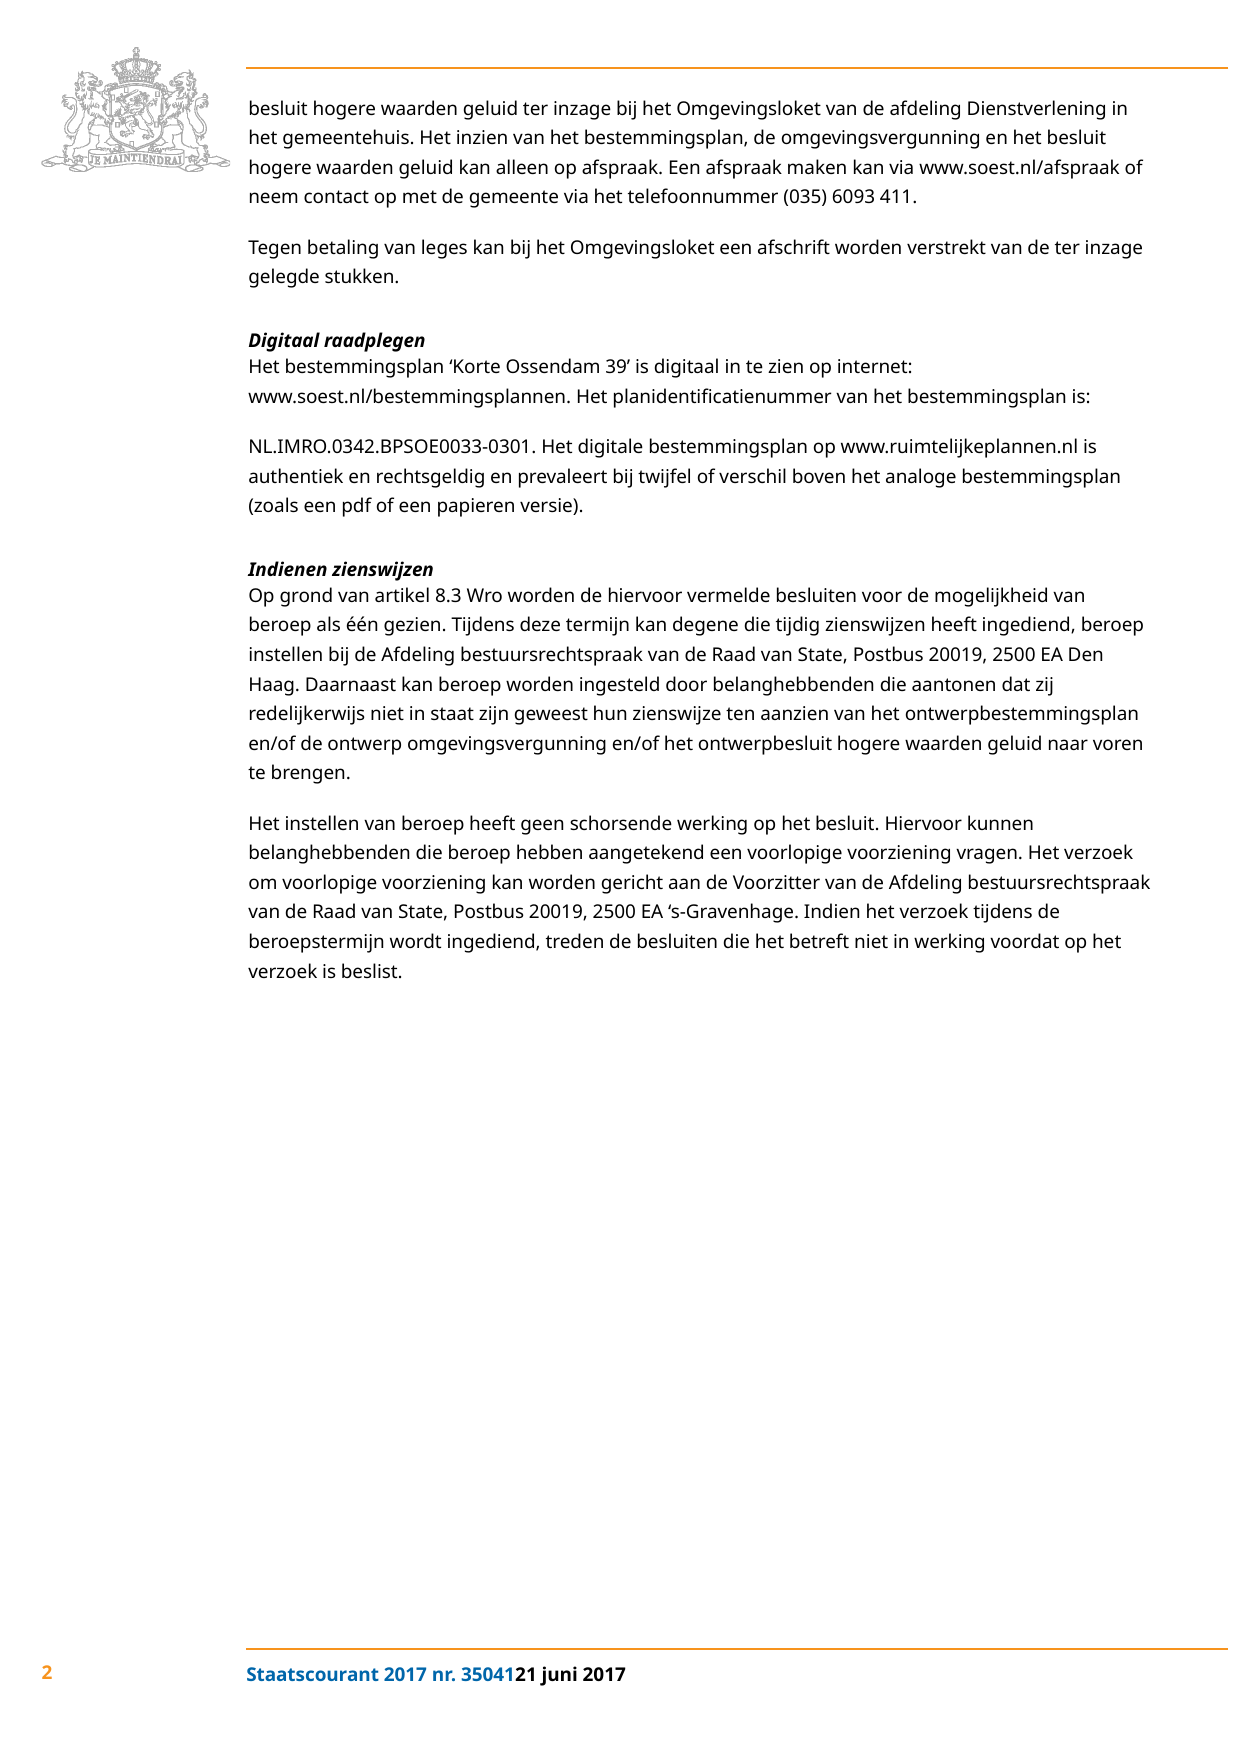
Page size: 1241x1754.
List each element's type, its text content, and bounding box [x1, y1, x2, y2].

text Het instellen van beroep heeft geen schorsende werking op het besluit. Hiervoor kunnen belanghebbenden die beroep hebben aangetekend een voorlopige voorziening vragen. Het verzoek om voorlopige voorziening kan worden gericht aan de Voorzitter van de Afdeling bestuursrechtspraak van de Raad van State, Postbus 20019, 2500 EA ‘s-Gravenhage. Indien het verzoek tijdens de beroepstermijn wordt ingediend, treden de besluiten die het betreft niet in werking voordat op het verzoek is beslist. [248, 810, 1152, 984]
picture [41, 47, 231, 172]
text Tegen betaling van leges kan bij het Omgevingsloket een afschrift worden verstrekt van de ter inzage gelegde stukken. [248, 234, 1152, 289]
text NL.IMRO.0342.BPSOE0033-0301. Het digitale bestemmingsplan op www.ruimtelijkeplannen.nl is authentiek en rechtsgeldig en prevaleert bij twijfel of verschil boven het analoge bestemmingsplan (zoals een pdf of een papieren versie). [248, 433, 1152, 518]
text besluit hogere waarden geluid ter inzage bij het Omgevingsloket van de afdeling Dienstverlening in het gemeentehuis. Het inzien van het bestemmingsplan, de omgevingsvergunning en het besluit hogere waarden geluid kan alleen op afspraak. Een afspraak maken kan via www.soest.nl/afspraak of neem contact op met de gemeente via het telefoonnummer (035) 6093 411. [248, 95, 1152, 209]
text Indienen zienswijzen [248, 556, 1152, 582]
text Het bestemmingsplan ‘Korte Ossendam 39’ is digitaal in te zien op internet: www.soest.nl/bestemmingsplannen. Het planidentificatienummer van het bestemmingsplan is: [248, 353, 1152, 408]
text Digitaal raadplegen [248, 327, 1152, 353]
text Op grond van artikel 8.3 Wro worden de hiervoor vermelde besluiten voor de mogelijkheid van beroep als één gezien. Tijdens deze termijn kan degene die tijdig zienswijzen heeft ingediend, beroep instellen bij de Afdeling bestuursrechtspraak van de Raad van State, Postbus 20019, 2500 EA Den Haag. Daarnaast kan beroep worden ingesteld door belanghebbenden die aantonen dat zij redelijkerwijs niet in staat zijn geweest hun zienswijze ten aanzien van het ontwerpbestemmingsplan en/of de ontwerp omgevingsvergunning en/of het ontwerpbesluit hogere waarden geluid naar voren te brengen. [248, 582, 1152, 785]
